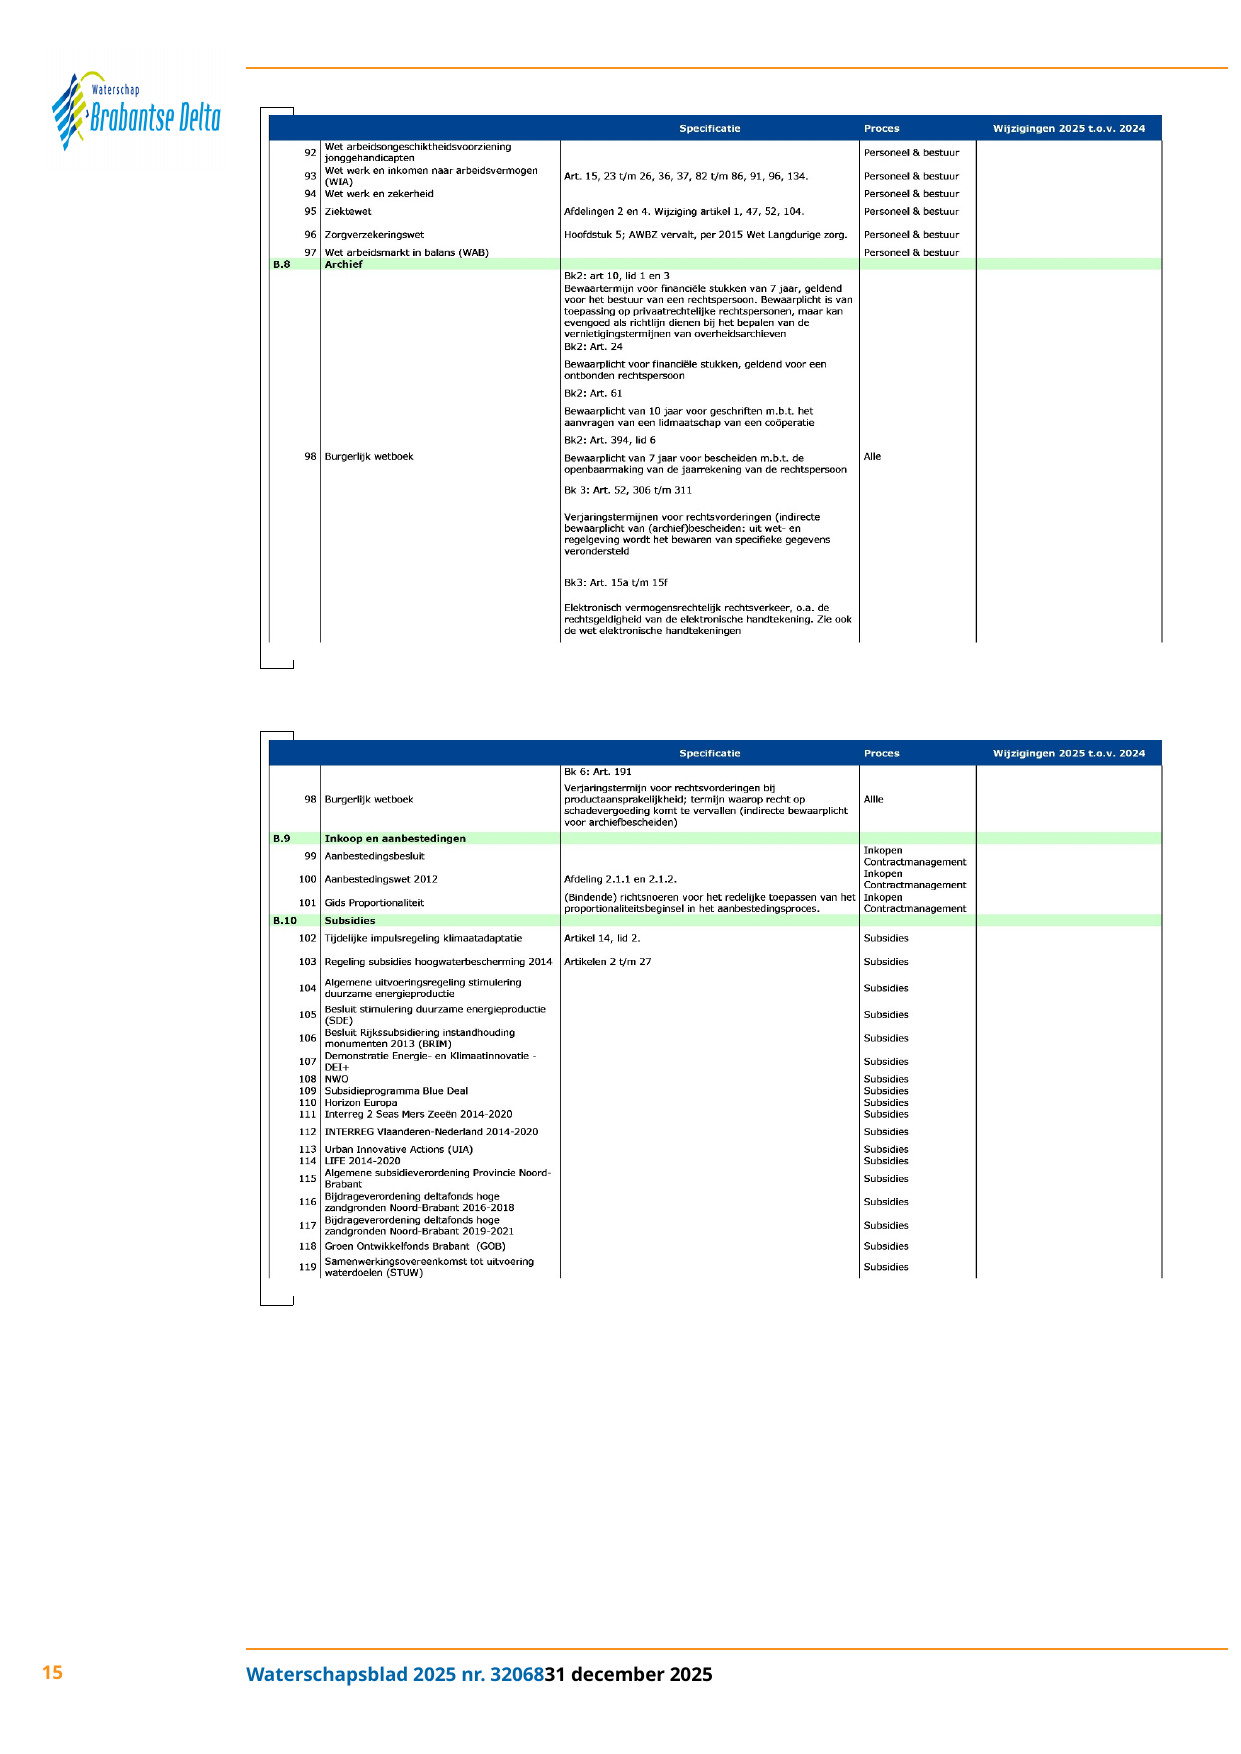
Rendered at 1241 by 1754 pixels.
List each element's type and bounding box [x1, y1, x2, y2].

picture [41, 47, 231, 172]
picture [268, 740, 1173, 1296]
picture [268, 115, 1173, 660]
